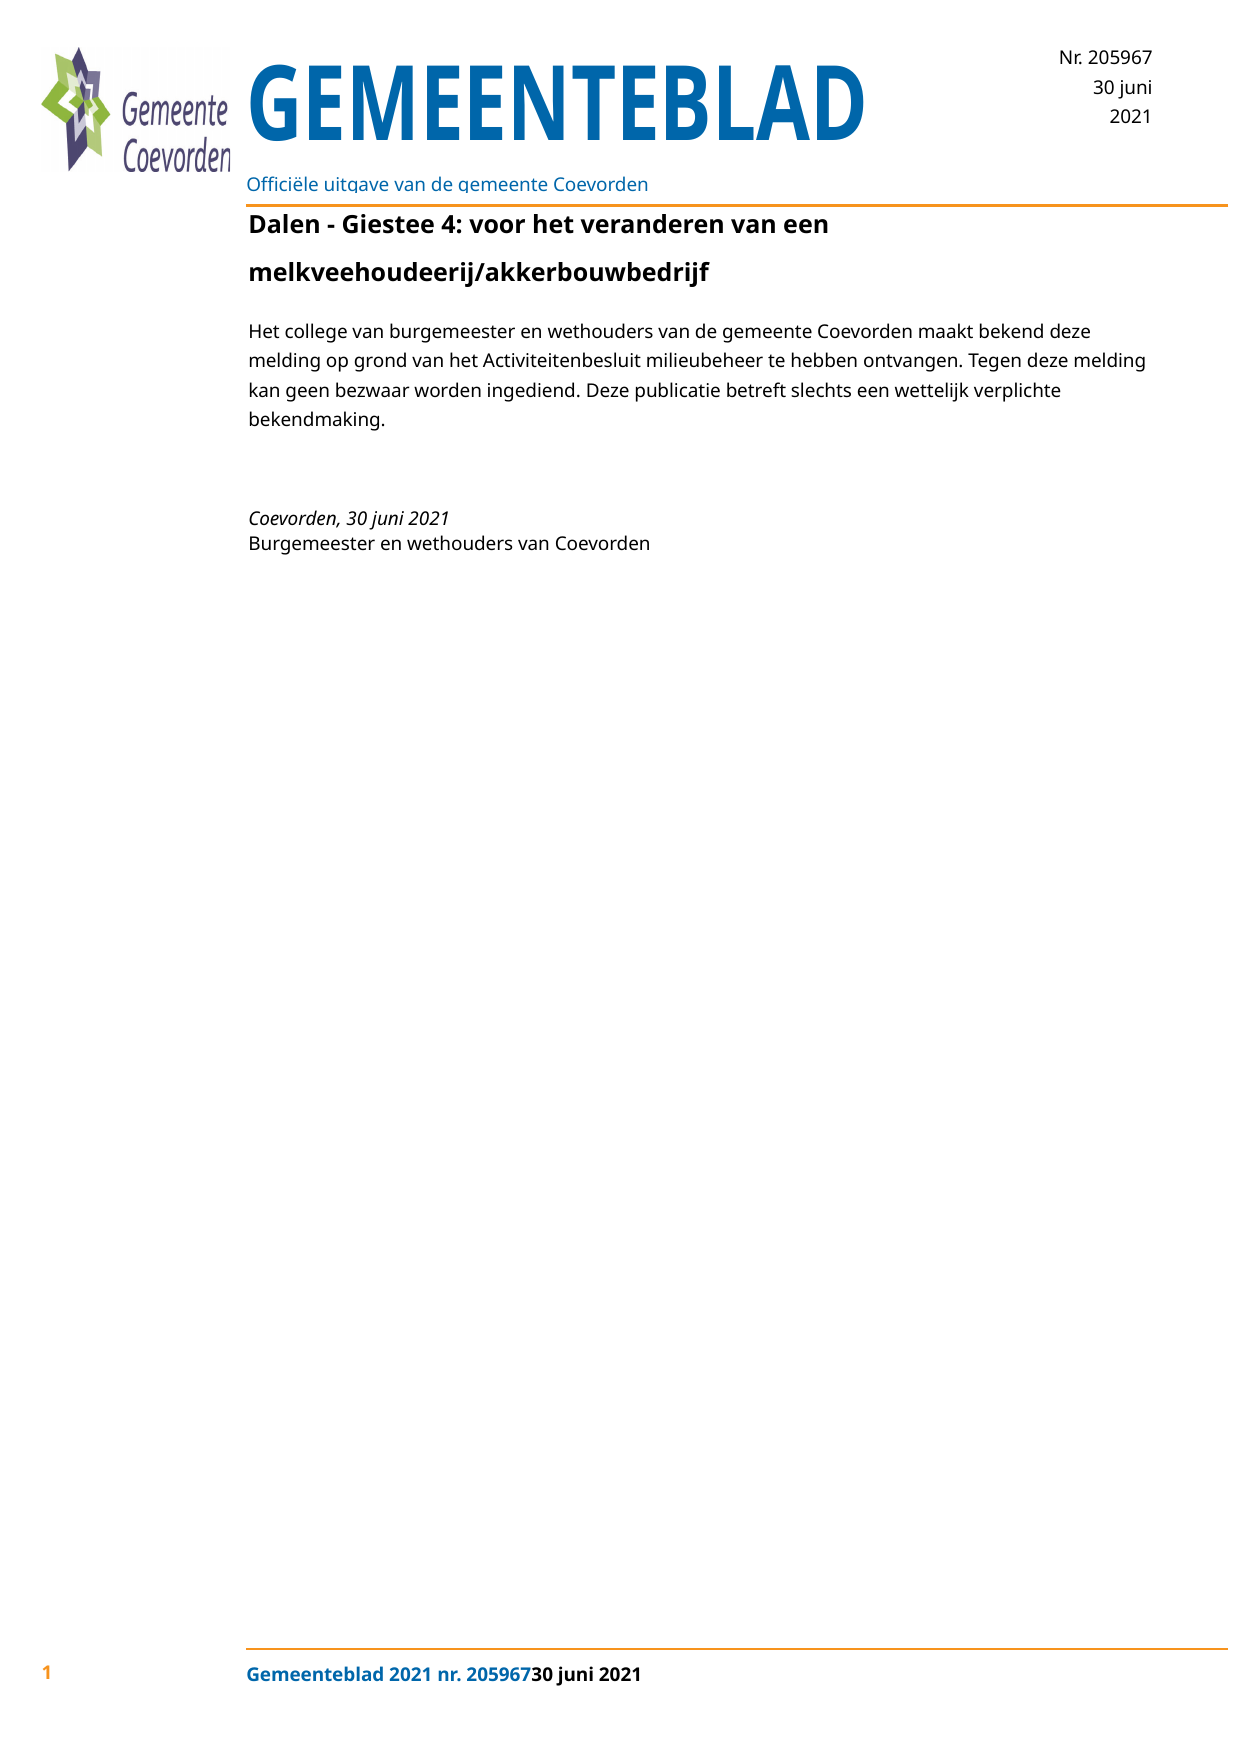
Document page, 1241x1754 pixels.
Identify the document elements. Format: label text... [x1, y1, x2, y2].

text Dalen - Giestee 4: voor het veranderen van een melkveehoudeerij/akkerbouwbedrijf [248, 207, 1152, 288]
text Coevorden, 30 juni 2021 [248, 505, 1152, 531]
text Het college van burgemeester en wethouders van de gemeente Coevorden maakt bekend deze melding op grond van het Activiteitenbesluit milieubeheer te hebben ontvangen. Tegen deze melding kan geen bezwaar worden ingediend. Deze publicatie betreft slechts een wettelijk verplichte bekendmaking. [248, 318, 1152, 432]
picture [41, 47, 231, 172]
text Burgemeester en wethouders van Coevorden [248, 531, 1152, 556]
